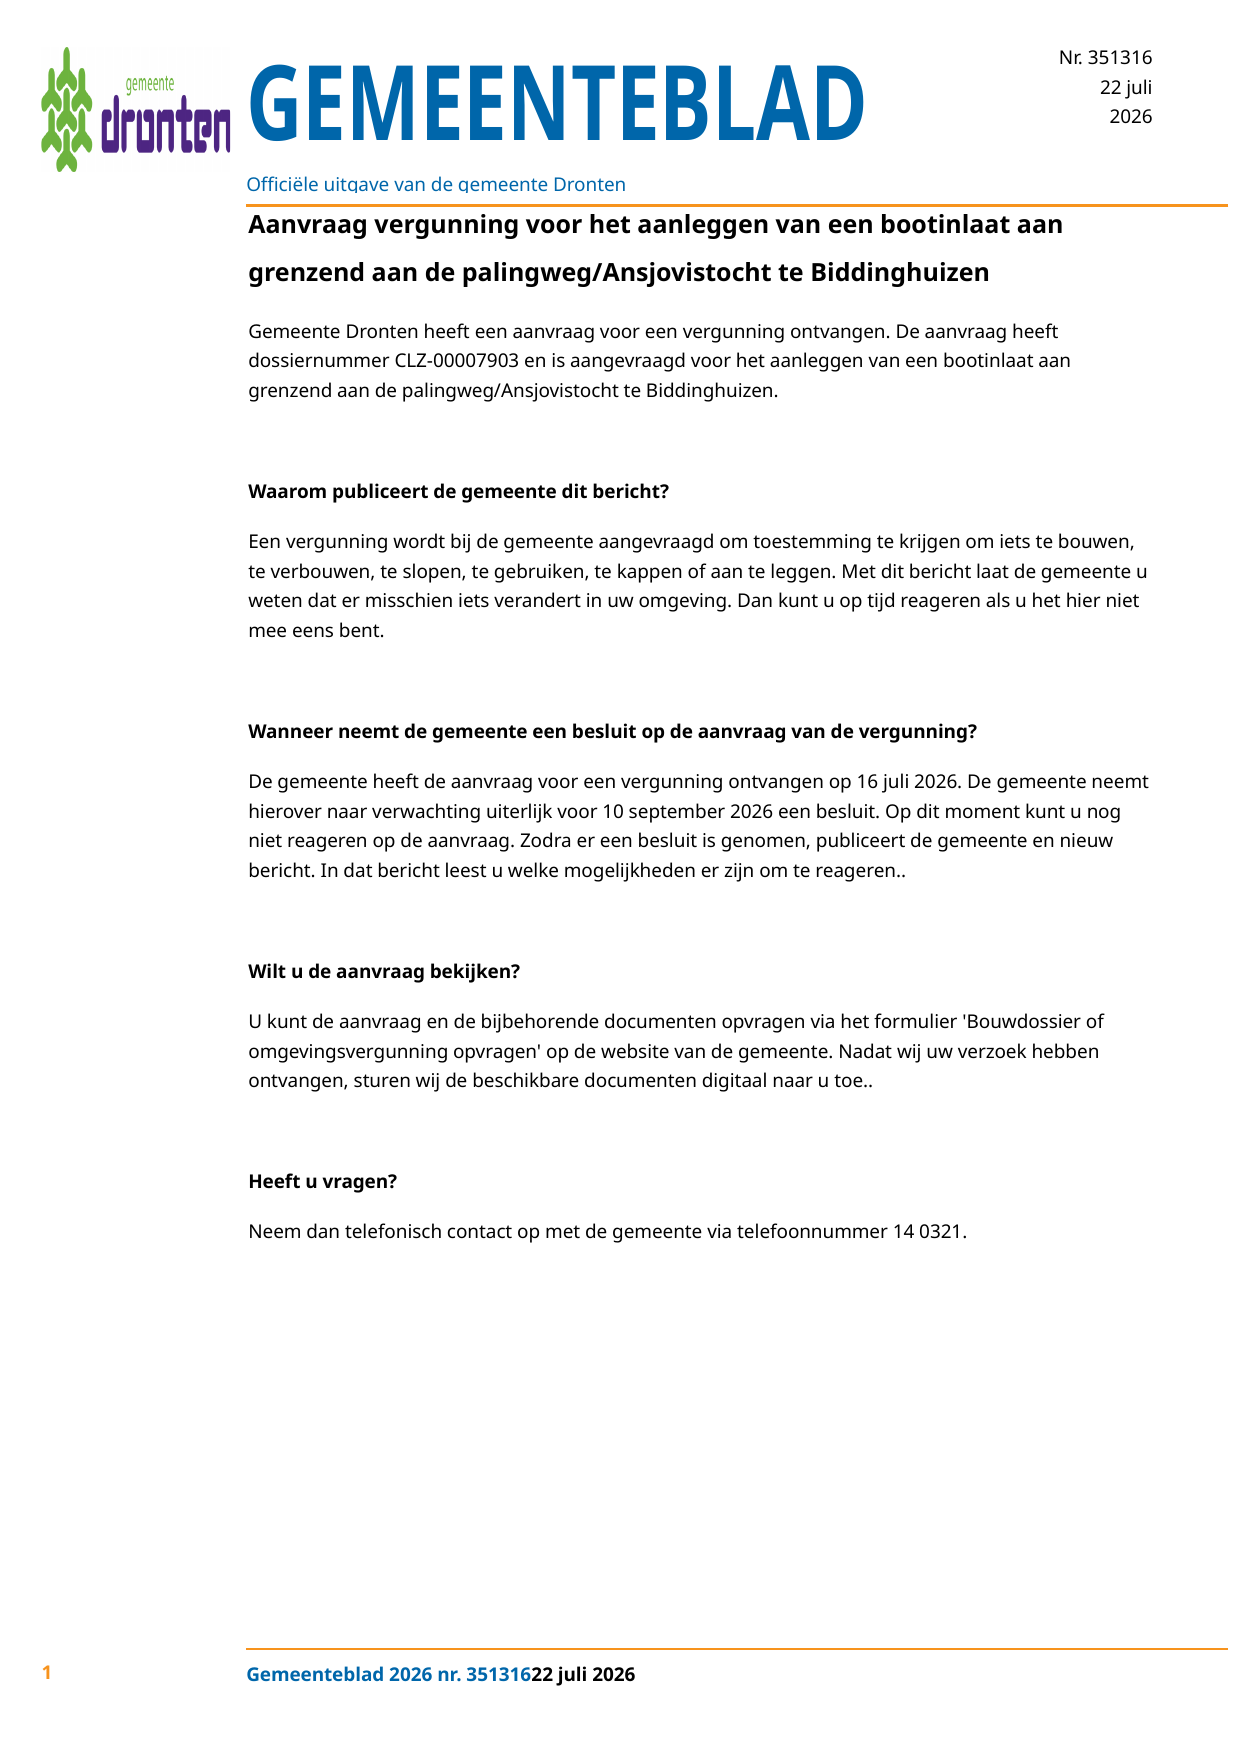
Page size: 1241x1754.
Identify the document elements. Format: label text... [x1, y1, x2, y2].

text Waarom publiceert de gemeente dit bericht? [248, 478, 1152, 504]
picture [41, 47, 231, 172]
text Wilt u de aanvraag bekijken? [248, 958, 1152, 984]
text Wanneer neemt de gemeente een besluit op de aanvraag van de vergunning? [248, 718, 1152, 744]
text Gemeente Dronten heeft een aanvraag voor een vergunning ontvangen. De aanvraag heeft dossiernummer CLZ-00007903 en is aangevraagd voor het aanleggen van een bootinlaat aan grenzend aan de palingweg/Ansjovistocht te Biddinghuizen. [248, 318, 1152, 403]
text De gemeente heeft de aanvraag voor een vergunning ontvangen op 16 juli 2026. De gemeente neemt hierover naar verwachting uiterlijk voor 10 september 2026 een besluit. Op dit moment kunt u nog niet reageren op de aanvraag. Zodra er een besluit is genomen, publiceert de gemeente en nieuw bericht. In dat bericht leest u welke mogelijkheden er zijn om te reageren.. [248, 768, 1152, 883]
text U kunt de aanvraag en de bijbehorende documenten opvragen via het formulier 'Bouwdossier of omgevingsvergunning opvragen' op de website van de gemeente. Nadat wij uw verzoek hebben ontvangen, sturen wij de beschikbare documenten digitaal naar u toe.. [248, 1008, 1152, 1093]
text Een vergunning wordt bij de gemeente aangevraagd om toestemming te krijgen om iets te bouwen, te verbouwen, te slopen, te gebruiken, te kappen of aan te leggen. Met dit bericht laat de gemeente u weten dat er misschien iets verandert in uw omgeving. Dan kunt u op tijd reageren als u het hier niet mee eens bent. [248, 528, 1152, 643]
text Aanvraag vergunning voor het aanleggen van een bootinlaat aan grenzend aan de palingweg/Ansjovistocht te Biddinghuizen [248, 207, 1152, 288]
text Neem dan telefonisch contact op met de gemeente via telefoonnummer 14 0321. [248, 1219, 1152, 1244]
text Heeft u vragen? [248, 1168, 1152, 1194]
